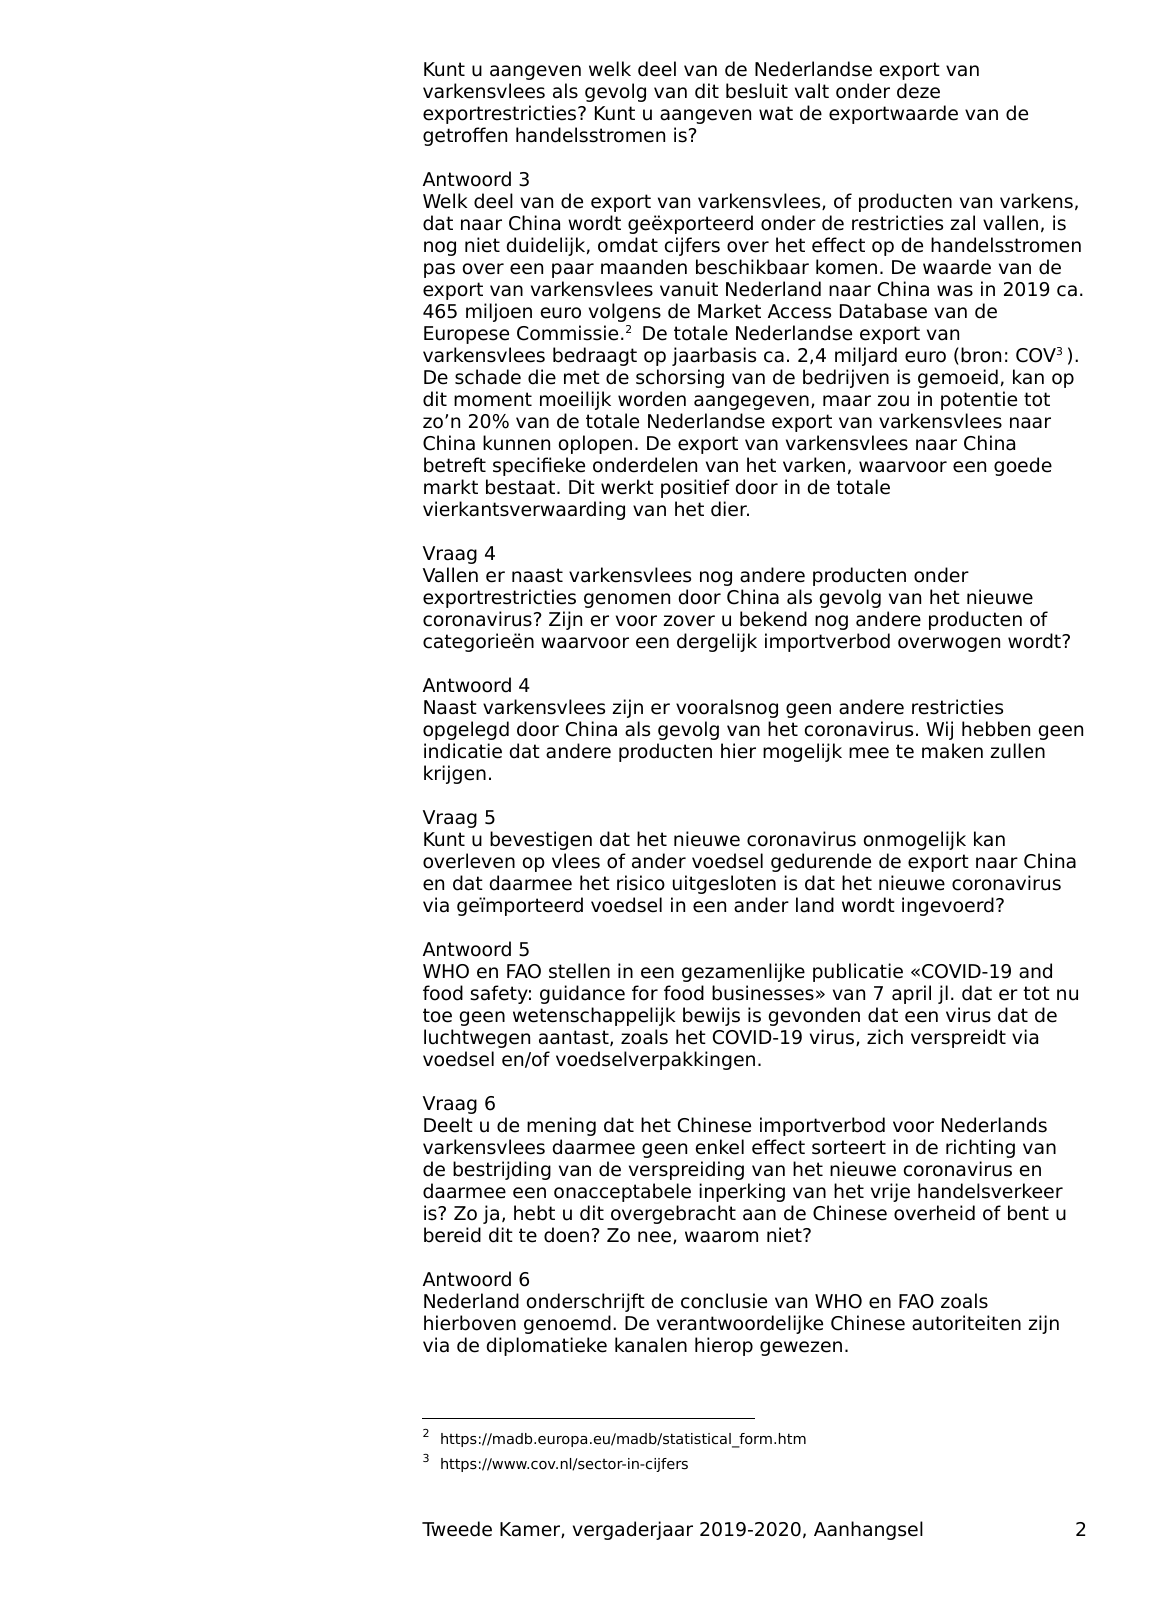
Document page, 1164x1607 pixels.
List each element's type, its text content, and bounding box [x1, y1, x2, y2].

text Naast varkensvlees zijn er vooralsnog geen andere restricties opgelegd door China als gevolg van het coronavirus. Wij hebben geen indicatie dat andere producten hier mogelijk mee te maken zullen krijgen. [422, 697, 1087, 785]
text Nederland onderschrijft de conclusie van WHO en FAO zoals hierboven genoemd. De verantwoordelijke Chinese autoriteiten zijn via de diplomatieke kanalen hierop gewezen. [422, 1291, 1087, 1357]
text Antwoord 4 [422, 675, 1087, 697]
text Kunt u bevestigen dat het nieuwe coronavirus onmogelijk kan overleven op vlees of ander voedsel gedurende de export naar China en dat daarmee het risico uitgesloten is dat het nieuwe coronavirus via geïmporteerd voedsel in een ander land wordt ingevoerd? [422, 829, 1087, 917]
text Antwoord 3 [422, 169, 1087, 191]
text Vraag 5 [422, 807, 1087, 829]
text Antwoord 5 [422, 939, 1087, 961]
text Deelt u de mening dat het Chinese importverbod voor Nederlands varkensvlees daarmee geen enkel effect sorteert in de richting van de bestrijding van de verspreiding van het nieuwe coronavirus en daarmee een onacceptabele inperking van het vrije handelsverkeer is? Zo ja, hebt u dit overgebracht aan de Chinese overheid of bent u bereid dit te doen? Zo nee, waarom niet? [422, 1115, 1087, 1247]
text Vraag 4 [422, 543, 1087, 565]
text https://www.cov.nl/sector-in-cijfers [422, 1452, 1087, 1474]
text Vraag 6 [422, 1093, 1087, 1115]
text https://madb.europa.eu/madb/statistical_form.htm [422, 1427, 1087, 1449]
text Kunt u aangeven welk deel van de Nederlandse export van varkensvlees als gevolg van dit besluit valt onder deze exportrestricties? Kunt u aangeven wat de exportwaarde van de getroffen handelsstromen is? [422, 59, 1087, 147]
text WHO en FAO stellen in een gezamenlijke publicatie «COVID-19 and food safety: guidance for food businesses» van 7 april jl. dat er tot nu toe geen wetenschappelijk bewijs is gevonden dat een virus dat de luchtwegen aantast, zoals het COVID-19 virus, zich verspreidt via voedsel en/of voedselverpakkingen. [422, 961, 1087, 1071]
text Welk deel van de export van varkensvlees, of producten van varkens, dat naar China wordt geëxporteerd onder de restricties zal vallen, is nog niet duidelijk, omdat cijfers over het effect op de handelsstromen pas over een paar maanden beschikbaar komen. De waarde van de export van varkensvlees vanuit Nederland naar China was in 2019 ca. 465 miljoen euro volgens de Market Access Database van de Europese Commissie. De totale Nederlandse export van varkensvlees bedraagt op jaarbasis ca. 2,4 miljard euro (bron: COV). De schade die met de schorsing van de bedrijven is gemoeid, kan op dit moment moeilijk worden aangegeven, maar zou in potentie tot zo’n 20% van de totale Nederlandse export van varkensvlees naar China kunnen oplopen. De export van varkensvlees naar China betreft specifieke onderdelen van het varken, waarvoor een goede markt bestaat. Dit werkt positief door in de totale vierkantsverwaarding van het dier. [422, 191, 1087, 521]
text Vallen er naast varkensvlees nog andere producten onder exportrestricties genomen door China als gevolg van het nieuwe coronavirus? Zijn er voor zover u bekend nog andere producten of categorieën waarvoor een dergelijk importverbod overwogen wordt? [422, 565, 1087, 653]
text Antwoord 6 [422, 1269, 1087, 1291]
